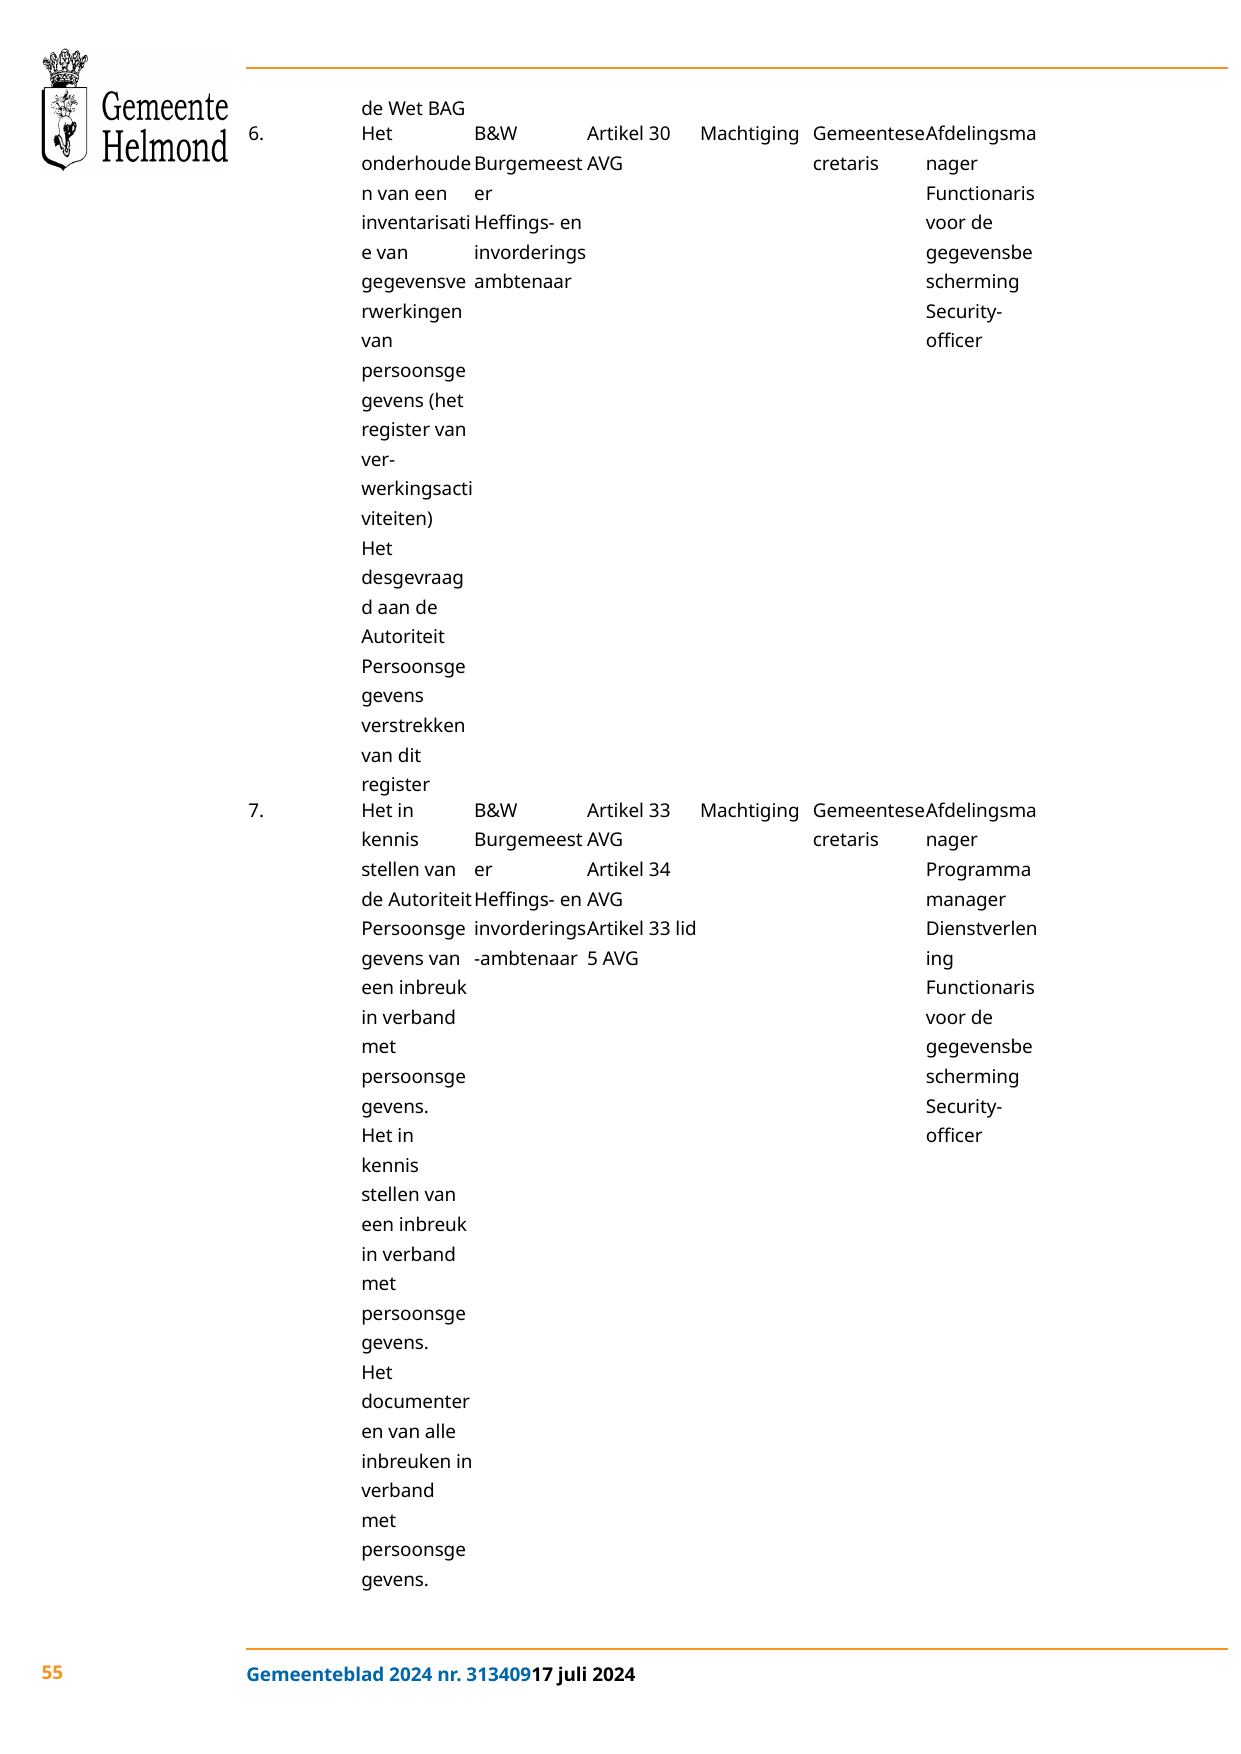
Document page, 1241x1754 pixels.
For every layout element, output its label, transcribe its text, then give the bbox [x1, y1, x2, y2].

table_cell [813, 95, 926, 121]
picture [41, 47, 231, 172]
table_cell [926, 95, 1038, 121]
table_cell [1039, 121, 1152, 797]
table_cell de Wet BAG [361, 95, 474, 121]
table_cell B&W Burgemeester Heffings- en invorderingsambtenaar [474, 121, 587, 797]
table_cell Het onderhouden van een inventarisatie van gegevensverwerkingen van persoonsgegevens (het register van ver-werkingsactiviteiten) Het desgevraagd aan de Autoriteit Persoonsgegevens verstrekken van dit register [361, 121, 474, 797]
table_cell Het in kennis stellen van de Autoriteit Persoonsgegevens van een inbreuk in verband met persoonsgegevens. Het in kennis stellen van een inbreuk in verband met persoonsgegevens. Het documenteren van alle inbreuken in verband met persoonsgegevens. [361, 797, 474, 1592]
table_cell B&W Burgemeester Heffings- en invorderings-ambtenaar [474, 797, 587, 1592]
table_cell [474, 95, 587, 121]
table_cell [700, 95, 813, 121]
table_cell Gemeentesecretaris [813, 121, 926, 797]
table_cell Machtiging [700, 121, 813, 797]
table_cell [587, 95, 700, 121]
table_cell 7. [248, 797, 361, 1592]
table_cell 6. [248, 121, 361, 797]
table_cell Artikel 30 AVG [587, 121, 700, 797]
table_cell Afdelingsmanager Functionaris voor de gegevensbescherming Security-officer [926, 121, 1038, 797]
table_cell Artikel 33 AVG Artikel 34 AVG Artikel 33 lid 5 AVG [587, 797, 700, 1592]
table_cell Afdelingsmanager Programmamanager Dienstverlening Functionaris voor de gegevensbescherming Security-officer [926, 797, 1038, 1592]
table_cell [248, 95, 361, 121]
table_cell [1039, 797, 1152, 1592]
table_cell [1039, 95, 1152, 121]
table_cell Machtiging [700, 797, 813, 1592]
table_cell Gemeentesecretaris [813, 797, 926, 1592]
